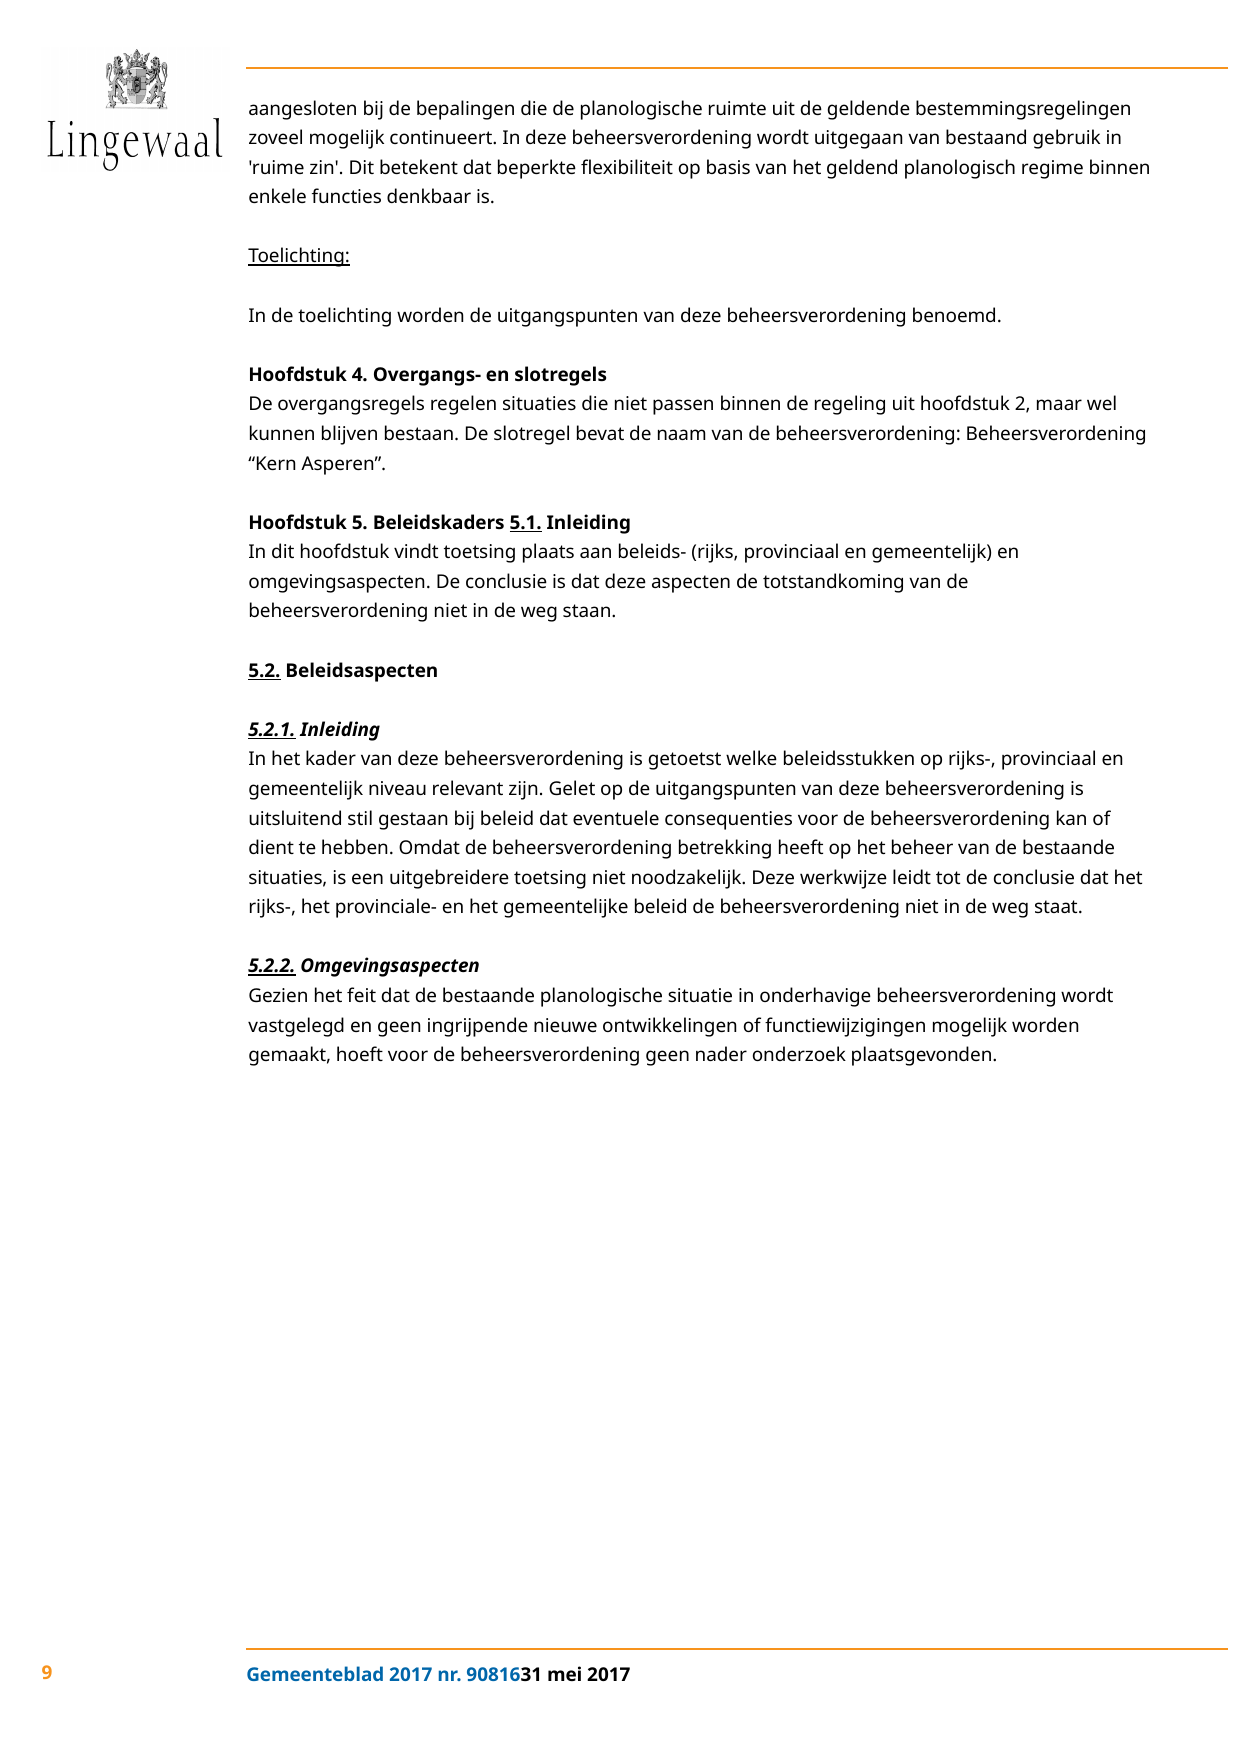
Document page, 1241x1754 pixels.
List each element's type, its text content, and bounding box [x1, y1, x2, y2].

text Hoofdstuk 4. Overgangs- en slotregels [248, 361, 1152, 387]
picture [41, 47, 231, 172]
text De overgangsregels regelen situaties die niet passen binnen de regeling uit hoofdstuk 2, maar wel kunnen blijven bestaan. De slotregel bevat de naam van de beheersverordening: Beheersverordening “Kern Asperen”. [248, 391, 1152, 476]
text Hoofdstuk 5. Beleidskaders 5.1. Inleiding [248, 509, 1152, 535]
text Gezien het feit dat de bestaande planologische situatie in onderhavige beheersverordening wordt vastgelegd en geen ingrijpende nieuwe ontwikkelingen of functiewijzigingen mogelijk worden gemaakt, hoeft voor de beheersverordening geen nader onderzoek plaatsgevonden. [248, 982, 1152, 1067]
text In het kader van deze beheersverordening is getoetst welke beleidsstukken op rijks-, provinciaal en gemeentelijk niveau relevant zijn. Gelet op de uitgangspunten van deze beheersverordening is uitsluitend stil gestaan bij beleid dat eventuele consequenties voor de beheersverordening kan of dient te hebben. Omdat de beheersverordening betrekking heeft op het beheer van de bestaande situaties, is een uitgebreidere toetsing niet noodzakelijk. Deze werkwijze leidt tot de conclusie dat het rijks-, het provinciale- en het gemeentelijke beleid de beheersverordening niet in de weg staat. [248, 746, 1152, 919]
text 5.2.2. Omgevingsaspecten [248, 953, 1152, 978]
text In de toelichting worden de uitgangspunten van deze beheersverordening benoemd. [248, 302, 1152, 328]
text Toelichting: [248, 243, 1152, 268]
text aangesloten bij de bepalingen die de planologische ruimte uit de geldende bestemmingsregelingen zoveel mogelijk continueert. In deze beheersverordening wordt uitgegaan van bestaand gebruik in 'ruime zin'. Dit betekent dat beperkte flexibiliteit op basis van het geldend planologisch regime binnen enkele functies denkbaar is. [248, 95, 1152, 209]
text In dit hoofdstuk vindt toetsing plaats aan beleids- (rijks, provinciaal en gemeentelijk) en omgevingsaspecten. De conclusie is dat deze aspecten de totstandkoming van de beheersverordening niet in de weg staan. [248, 538, 1152, 623]
text 5.2. Beleidsaspecten [248, 657, 1152, 683]
text 5.2.1. Inleiding [248, 716, 1152, 742]
